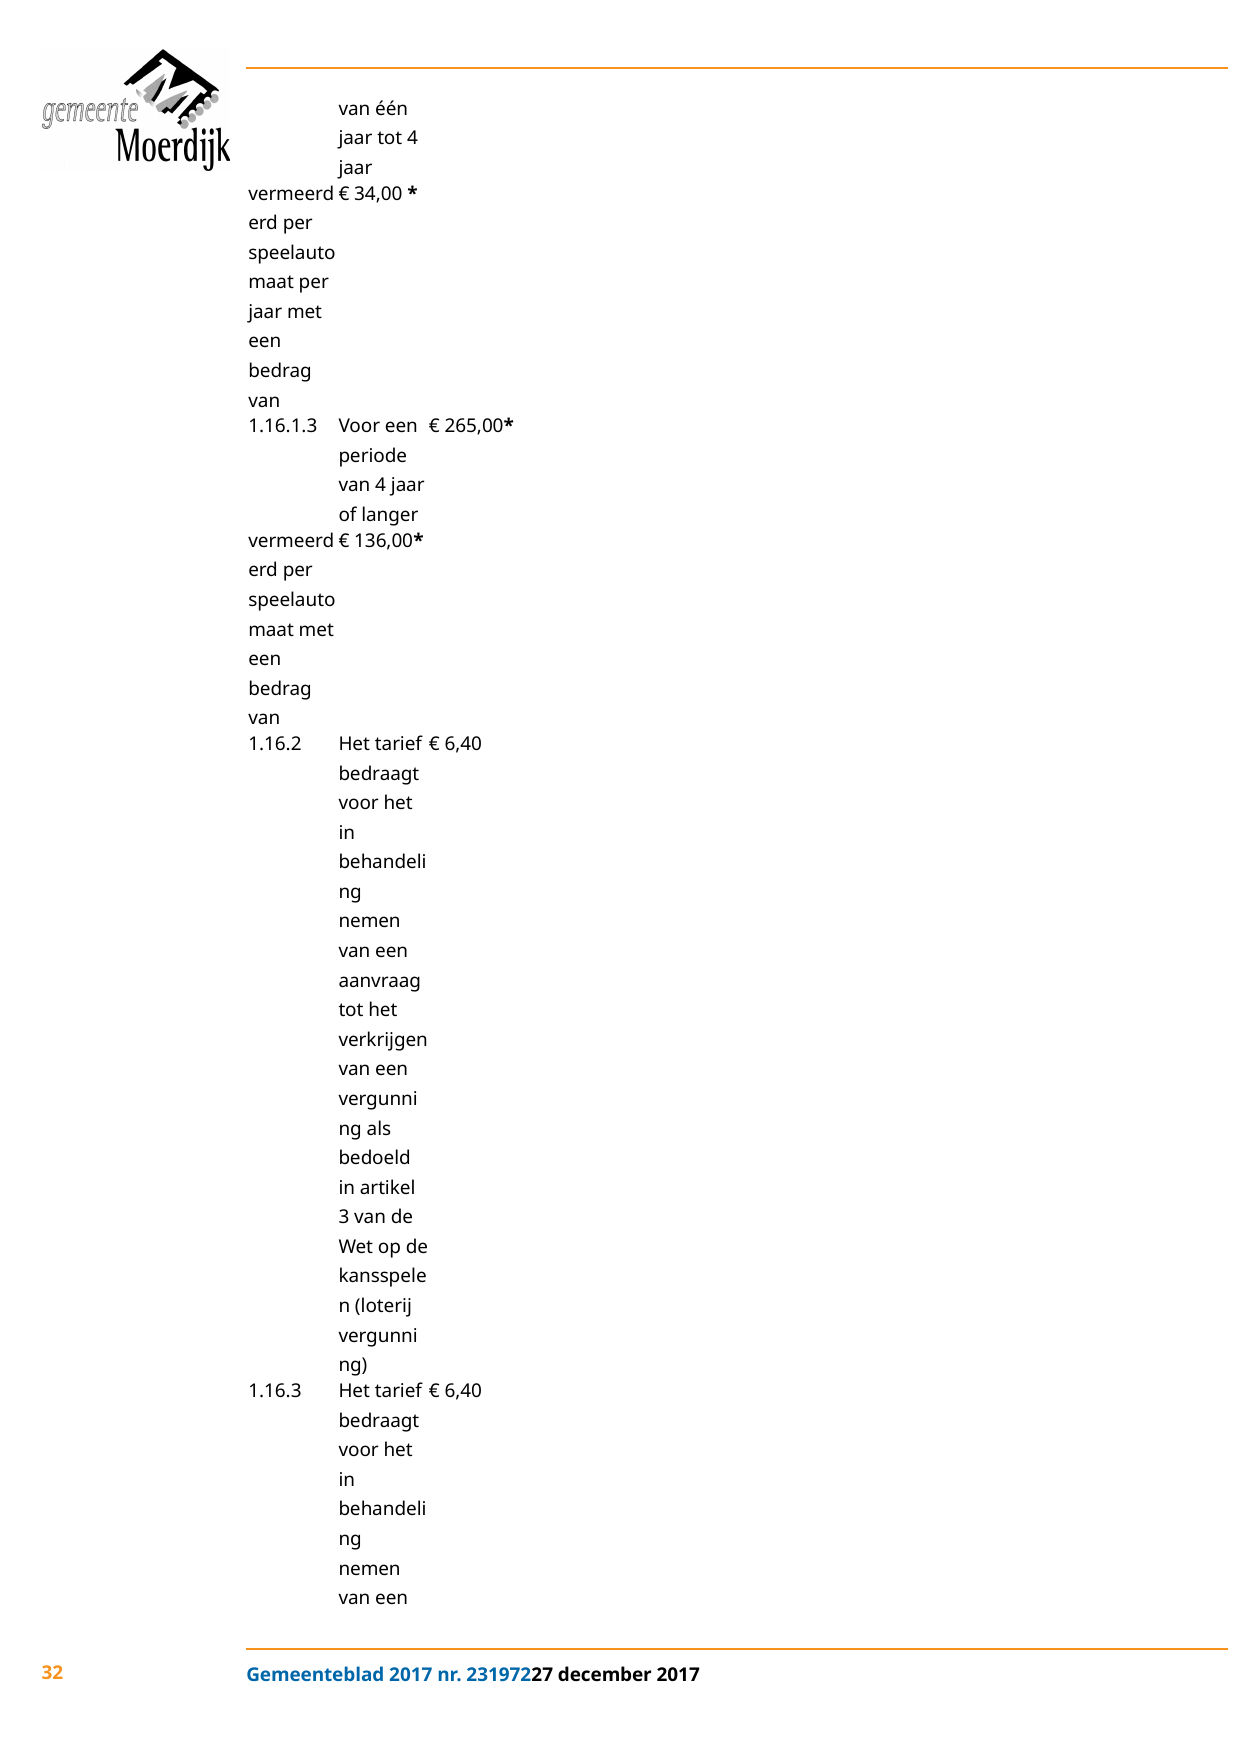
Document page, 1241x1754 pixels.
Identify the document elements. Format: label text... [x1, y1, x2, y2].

table_cell € 6,40 [429, 730, 519, 1377]
table_cell vermeerderd per speelautomaat per jaar met een bedrag van [248, 180, 338, 412]
table_cell 1.16.2 [248, 730, 338, 1377]
table_cell [248, 95, 338, 180]
table_cell Het tarief bedraagt voor het in behandeling nemen van een aanvraag tot het verkrijgen van een vergunning als bedoeld in artikel 3 van de Wet op de kansspelen (loterij vergunning) [338, 730, 429, 1377]
table_cell [429, 95, 519, 180]
table_cell Voor een periode van 4 jaar of langer [338, 413, 429, 527]
table_cell € 34,00 * [338, 180, 429, 412]
table_cell vermeerderd per speelautomaat met een bedrag van [248, 527, 338, 730]
table_cell € 265,00* [429, 413, 519, 527]
table_cell € 136,00* [338, 527, 429, 730]
table_cell € 6,40 [429, 1377, 519, 1610]
table_cell van één jaar tot 4 jaar [338, 95, 429, 180]
picture [41, 47, 231, 172]
table_cell 1.16.3 [248, 1377, 338, 1610]
table_cell 1.16.1.3 [248, 413, 338, 527]
table_cell Het tarief bedraagt voor het in behandeling nemen van een [338, 1377, 429, 1610]
